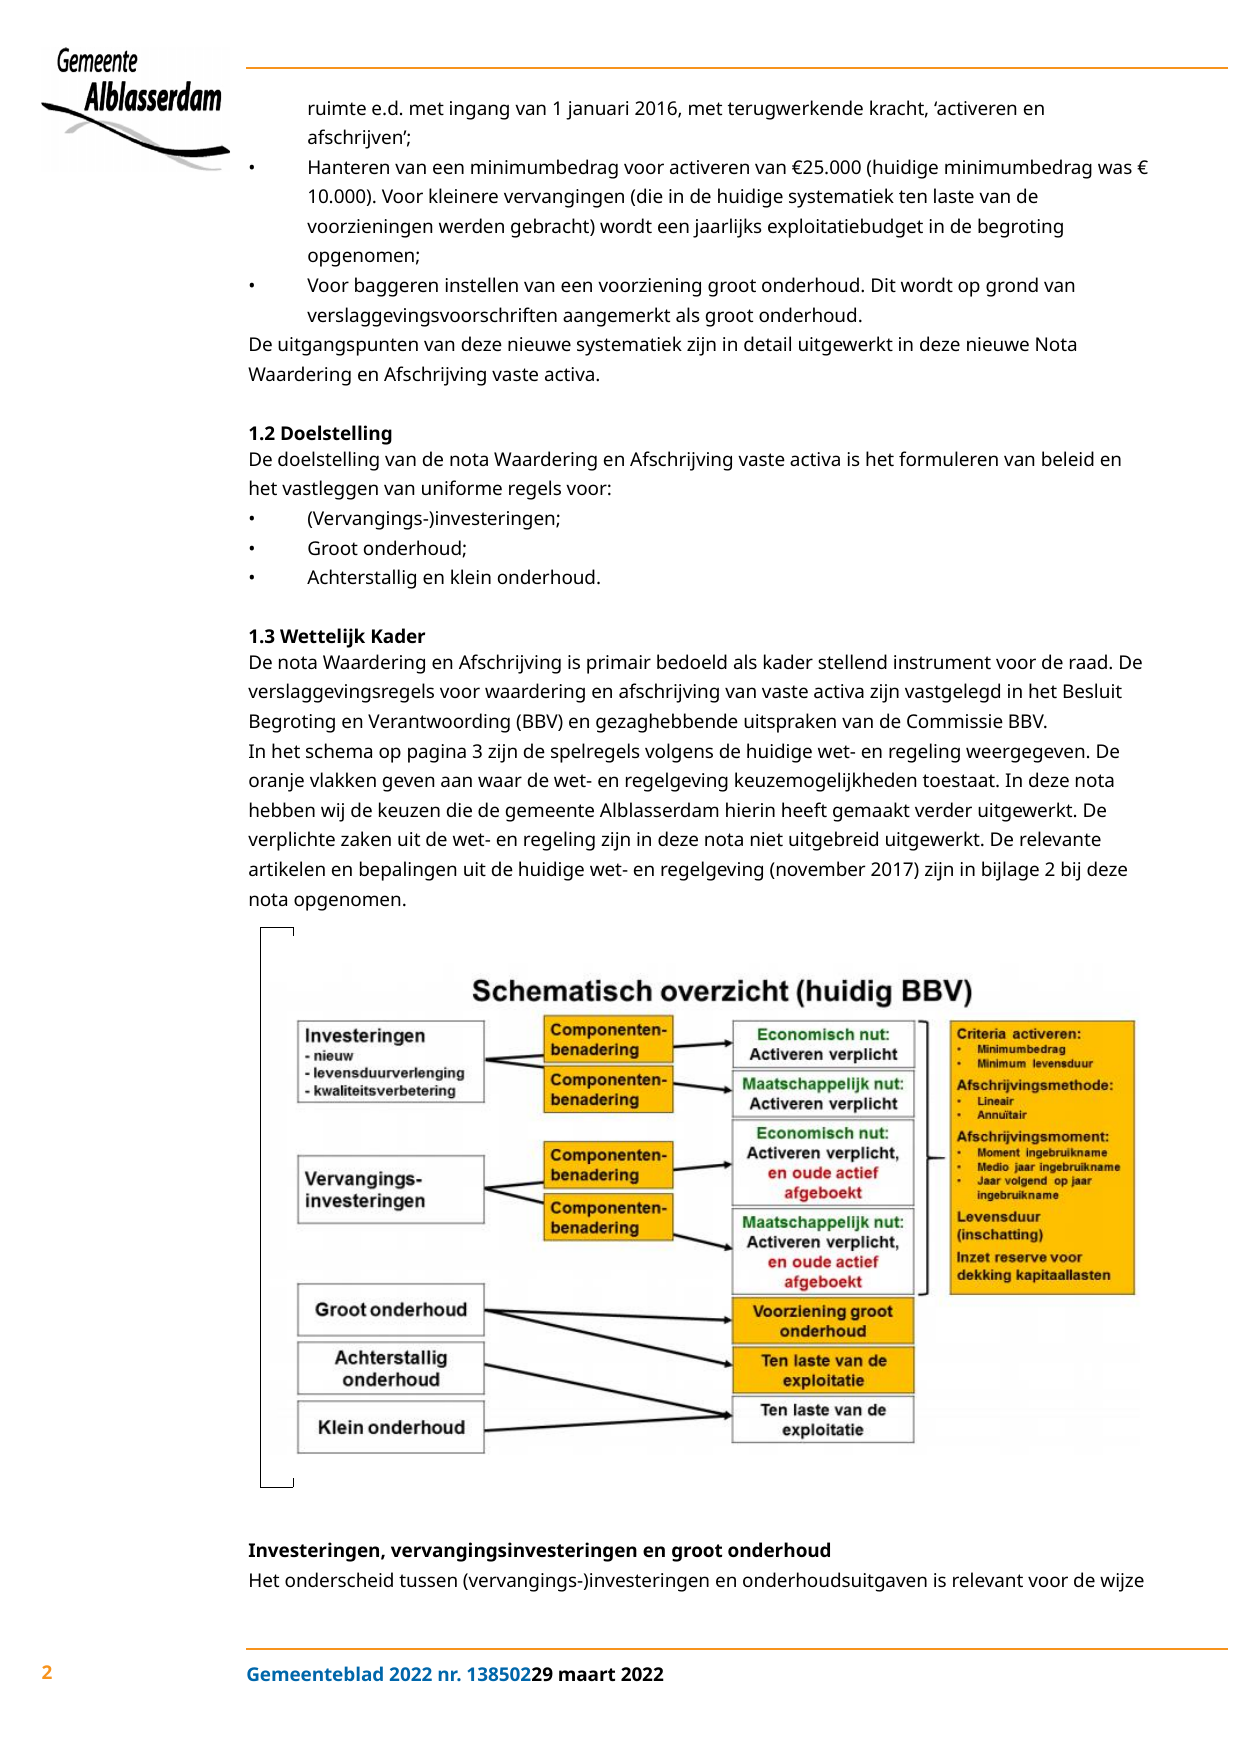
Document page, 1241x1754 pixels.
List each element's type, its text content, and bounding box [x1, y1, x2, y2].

list Hanteren van een minimumbedrag voor activeren van €25.000 (huidige minimumbedrag was € 10.000). Voor kleinere vervangingen (die in de huidige systematiek ten laste van de voorzieningen werden gebracht) wordt een jaarlijks exploitatiebudget in de begroting opgenomen; [248, 154, 1152, 268]
text De uitgangspunten van deze nieuwe systematiek zijn in detail uitgewerkt in deze nieuwe Nota Waardering en Afschrijving vaste activa. [248, 331, 1152, 387]
list ruimte e.d. met ingang van 1 januari 2016, met terugwerkende kracht, ‘activeren en afschrijven’; [248, 95, 1152, 150]
text De nota Waardering en Afschrijving is primair bedoeld als kader stellend instrument voor de raad. De verslaggevingsregels voor waardering en afschrijving van vaste activa zijn vastgelegd in het Besluit Begroting en Verantwoording (BBV) en gezaghebbende uitspraken van de Commissie BBV. [248, 649, 1152, 734]
list Voor baggeren instellen van een voorziening groot onderhoud. Dit wordt op grond van verslaggevingsvoorschriften aangemerkt als groot onderhoud. [248, 272, 1152, 328]
list (Vervangings-)investeringen; [248, 505, 1152, 531]
text De doelstelling van de nota Waardering en Afschrijving vaste activa is het formuleren van beleid en het vastleggen van uniforme regels voor: [248, 446, 1152, 501]
text 1.3 Wettelijk Kader [248, 623, 1152, 649]
list Achterstallig en klein onderhoud. [248, 564, 1152, 590]
text Investeringen, vervangingsinvesteringen en groot onderhoud [248, 1538, 1152, 1563]
picture [41, 47, 231, 172]
text Het onderscheid tussen (vervangings-)investeringen en onderhoudsuitgaven is relevant voor de wijze [248, 1567, 1152, 1593]
text 1.2 Doelstelling [248, 420, 1152, 446]
text In het schema op pagina 3 zijn de spelregels volgens de huidige wet- en regeling weergegeven. De oranje vlakken geven aan waar de wet- en regelgeving keuzemogelijkheden toestaat. In deze nota hebben wij de keuzen die de gemeente Alblasserdam hierin heeft gemaakt verder uitgewerkt. De verplichte zaken uit de wet- en regeling zijn in deze nota niet uitgebreid uitgewerkt. De relevante artikelen en bepalingen uit de huidige wet- en regelgeving (november 2017) zijn in bijlage 2 bij deze nota opgenomen. [248, 738, 1152, 912]
list Groot onderhoud; [248, 535, 1152, 560]
picture [268, 936, 1173, 1478]
